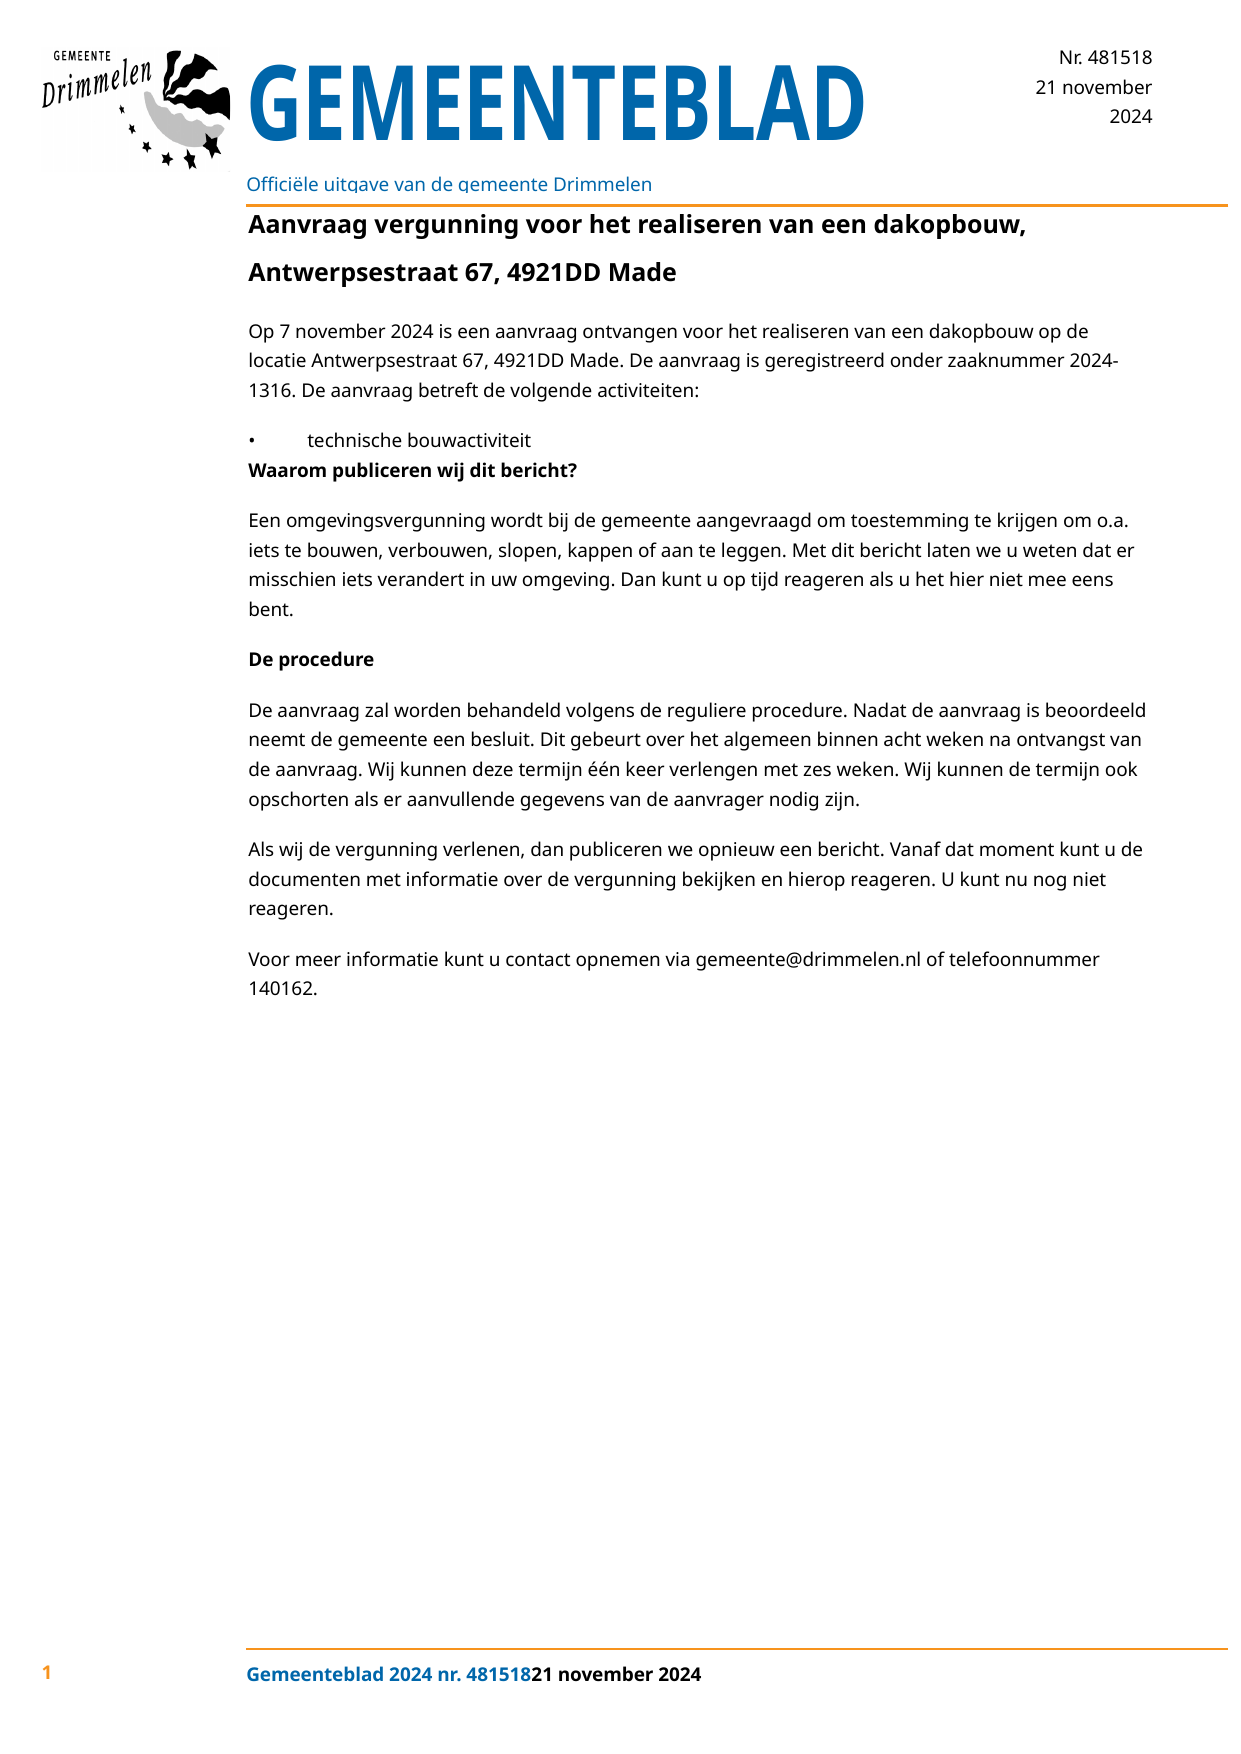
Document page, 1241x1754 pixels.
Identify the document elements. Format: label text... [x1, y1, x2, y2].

picture [41, 47, 231, 172]
text Als wij de vergunning verlenen, dan publiceren we opnieuw een bericht. Vanaf dat moment kunt u de documenten met informatie over de vergunning bekijken en hierop reageren. U kunt nu nog niet reageren. [248, 836, 1152, 921]
text Waarom publiceren wij dit bericht? [248, 457, 1152, 483]
text Op 7 november 2024 is een aanvraag ontvangen voor het realiseren van een dakopbouw op de locatie Antwerpsestraat 67, 4921DD Made. De aanvraag is geregistreerd onder zaaknummer 2024-1316. De aanvraag betreft de volgende activiteiten: [248, 318, 1152, 403]
text De aanvraag zal worden behandeld volgens de reguliere procedure. Nadat de aanvraag is beoordeeld neemt de gemeente een besluit. Dit gebeurt over het algemeen binnen acht weken na ontvangst van de aanvraag. Wij kunnen deze termijn één keer verlengen met zes weken. Wij kunnen de termijn ook opschorten als er aanvullende gegevens van de aanvrager nodig zijn. [248, 697, 1152, 812]
text De procedure [248, 647, 1152, 672]
text Voor meer informatie kunt u contact opnemen via gemeente@drimmelen.nl of telefoonnummer 140162. [248, 946, 1152, 1001]
text Aanvraag vergunning voor het realiseren van een dakopbouw, Antwerpsestraat 67, 4921DD Made [248, 207, 1152, 288]
text Een omgevingsvergunning wordt bij de gemeente aangevraagd om toestemming te krijgen om o.a. iets te bouwen, verbouwen, slopen, kappen of aan te leggen. Met dit bericht laten we u weten dat er misschien iets verandert in uw omgeving. Dan kunt u op tijd reageren als u het hier niet mee eens bent. [248, 507, 1152, 622]
list technische bouwactiviteit [248, 427, 1152, 453]
